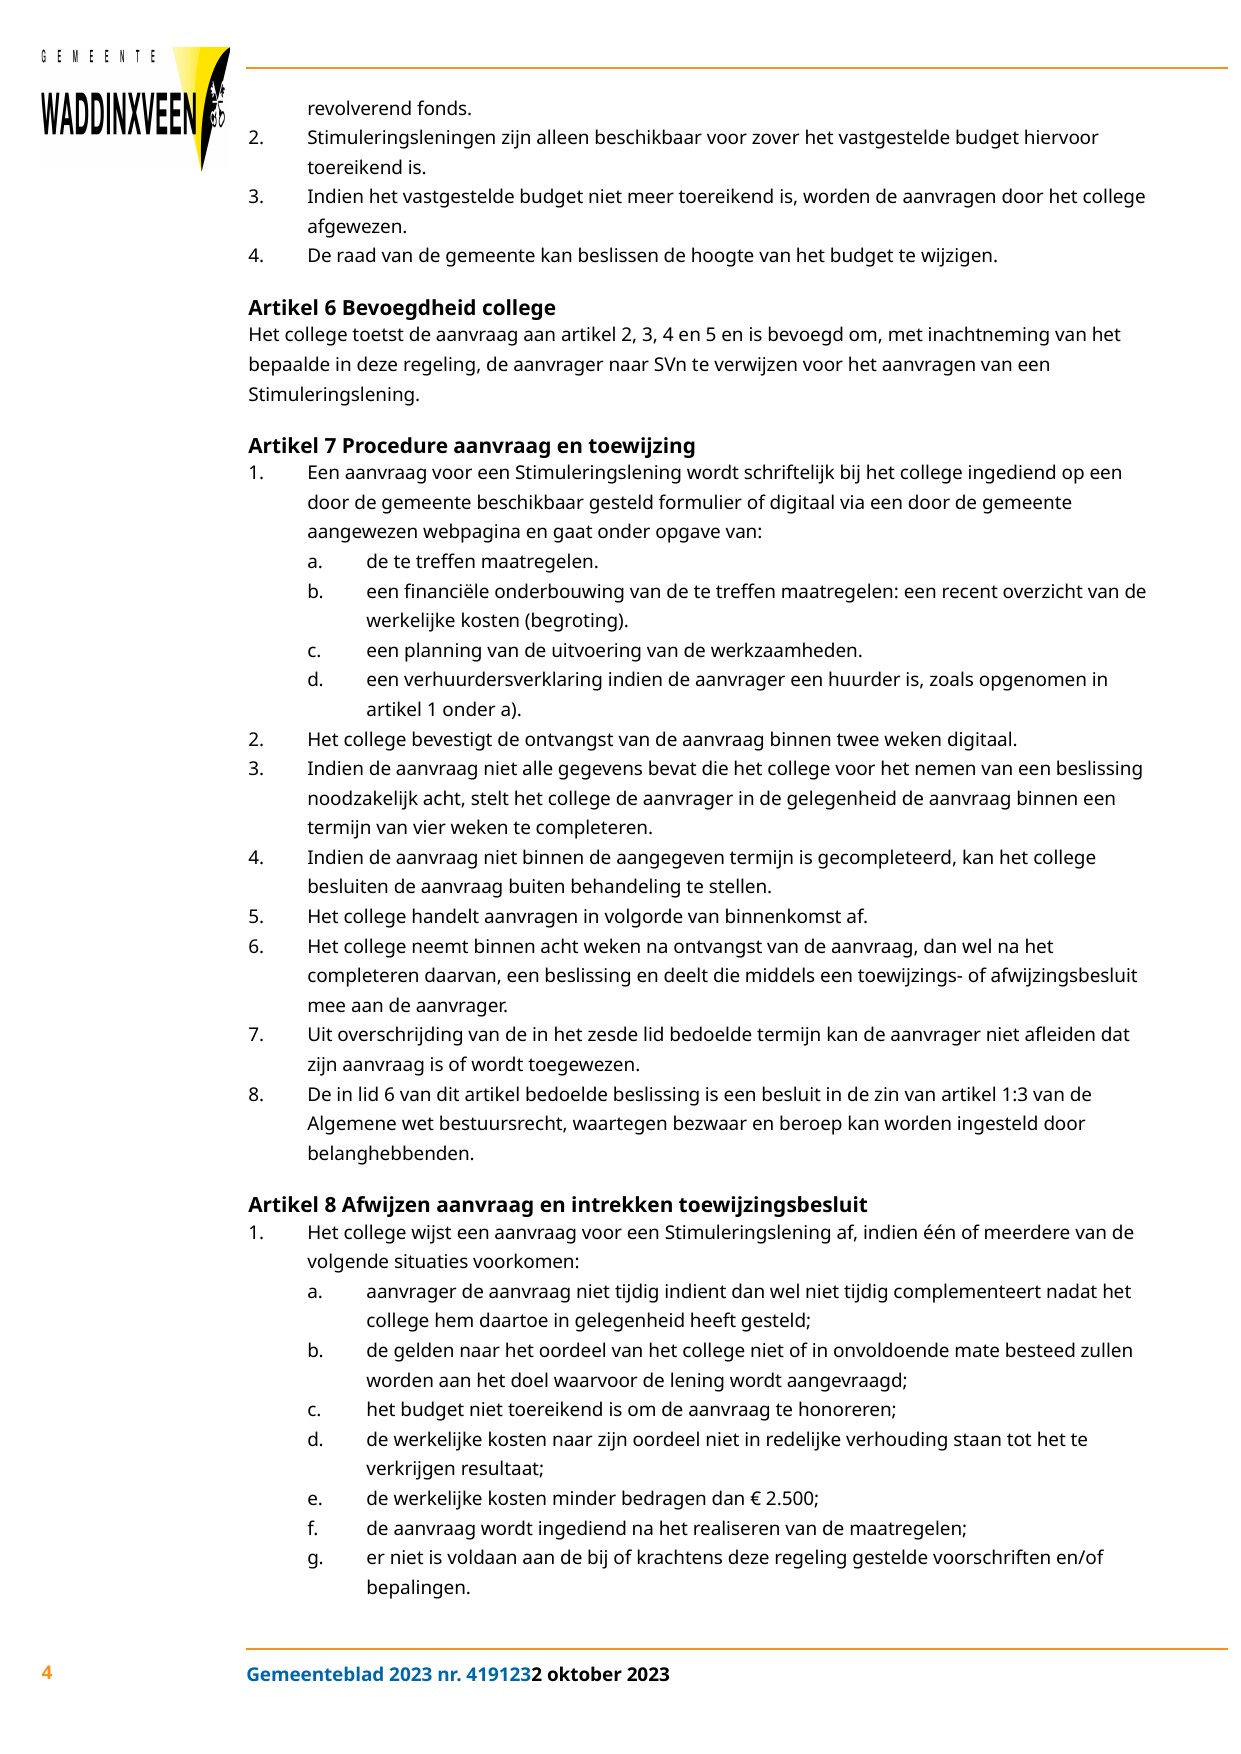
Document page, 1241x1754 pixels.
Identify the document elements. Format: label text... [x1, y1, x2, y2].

text Artikel 7 Procedure aanvraag en toewijzing [248, 431, 1152, 459]
list Indien de aanvraag niet alle gegevens bevat die het college voor het nemen van een beslissing noodzakelijk acht, stelt het college de aanvrager in de gelegenheid de aanvraag binnen een termijn van vier weken te completeren. [248, 755, 1152, 840]
list Indien de aanvraag niet binnen de aangegeven termijn is gecompleteerd, kan het college besluiten de aanvraag buiten behandeling te stellen. [248, 844, 1152, 899]
text Artikel 8 Afwijzen aanvraag en intrekken toewijzingsbesluit [248, 1190, 1152, 1219]
text Artikel 6 Bevoegdheid college [248, 293, 1152, 322]
list Uit overschrijding van de in het zesde lid bedoelde termijn kan de aanvrager niet afleiden dat zijn aanvraag is of wordt toegewezen. [248, 1022, 1152, 1077]
list de aanvraag wordt ingediend na het realiseren van de maatregelen; [307, 1515, 1152, 1540]
list de gelden naar het oordeel van het college niet of in onvoldoende mate besteed zullen worden aan het doel waarvoor de lening wordt aangevraagd; [307, 1337, 1152, 1392]
list De raad van de gemeente kan beslissen de hoogte van het budget te wijzigen. [248, 243, 1152, 268]
picture [41, 47, 231, 172]
list aanvrager de aanvraag niet tijdig indient dan wel niet tijdig complementeert nadat het college hem daartoe in gelegenheid heeft gesteld; [307, 1278, 1152, 1333]
list het budget niet toereikend is om de aanvraag te honoreren; [307, 1396, 1152, 1422]
list er niet is voldaan aan de bij of krachtens deze regeling gestelde voorschriften en/of bepalingen. [307, 1544, 1152, 1599]
list een financiële onderbouwing van de te treffen maatregelen: een recent overzicht van de werkelijke kosten (begroting). [307, 578, 1152, 633]
list De in lid 6 van dit artikel bedoelde beslissing is een besluit in de zin van artikel 1:3 van de Algemene wet bestuursrecht, waartegen bezwaar en beroep kan worden ingesteld door belanghebbenden. [248, 1081, 1152, 1166]
list de werkelijke kosten naar zijn oordeel niet in redelijke verhouding staan tot het te verkrijgen resultaat; [307, 1426, 1152, 1481]
list Het college wijst een aanvraag voor een Stimuleringslening af, indien één of meerdere van de volgende situaties voorkomen: [248, 1219, 1152, 1274]
list Indien het vastgestelde budget niet meer toereikend is, worden de aanvragen door het college afgewezen. [248, 183, 1152, 239]
list revolverend fonds. [248, 95, 1152, 121]
list Het college neemt binnen acht weken na ontvangst van de aanvraag, dan wel na het completeren daarvan, een beslissing en deelt die middels een toewijzings- of afwijzingsbesluit mee aan de aanvrager. [248, 933, 1152, 1018]
list de werkelijke kosten minder bedragen dan € 2.500; [307, 1485, 1152, 1511]
list Stimuleringsleningen zijn alleen beschikbaar voor zover het vastgestelde budget hiervoor toereikend is. [248, 124, 1152, 180]
list een planning van de uitvoering van de werkzaamheden. [307, 637, 1152, 663]
list Het college handelt aanvragen in volgorde van binnenkomst af. [248, 903, 1152, 929]
text Het college toetst de aanvraag aan artikel 2, 3, 4 en 5 en is bevoegd om, met inachtneming van het bepaalde in deze regeling, de aanvrager naar SVn te verwijzen voor het aanvragen van een Stimuleringslening. [248, 322, 1152, 406]
list Het college bevestigt de ontvangst van de aanvraag binnen twee weken digitaal. [248, 726, 1152, 752]
list een verhuurdersverklaring indien de aanvrager een huurder is, zoals opgenomen in artikel 1 onder a). [307, 667, 1152, 722]
list de te treffen maatregelen. [307, 548, 1152, 574]
list Een aanvraag voor een Stimuleringslening wordt schriftelijk bij het college ingediend op een door de gemeente beschikbaar gesteld formulier of digitaal via een door de gemeente aangewezen webpagina en gaat onder opgave van: [248, 459, 1152, 544]
